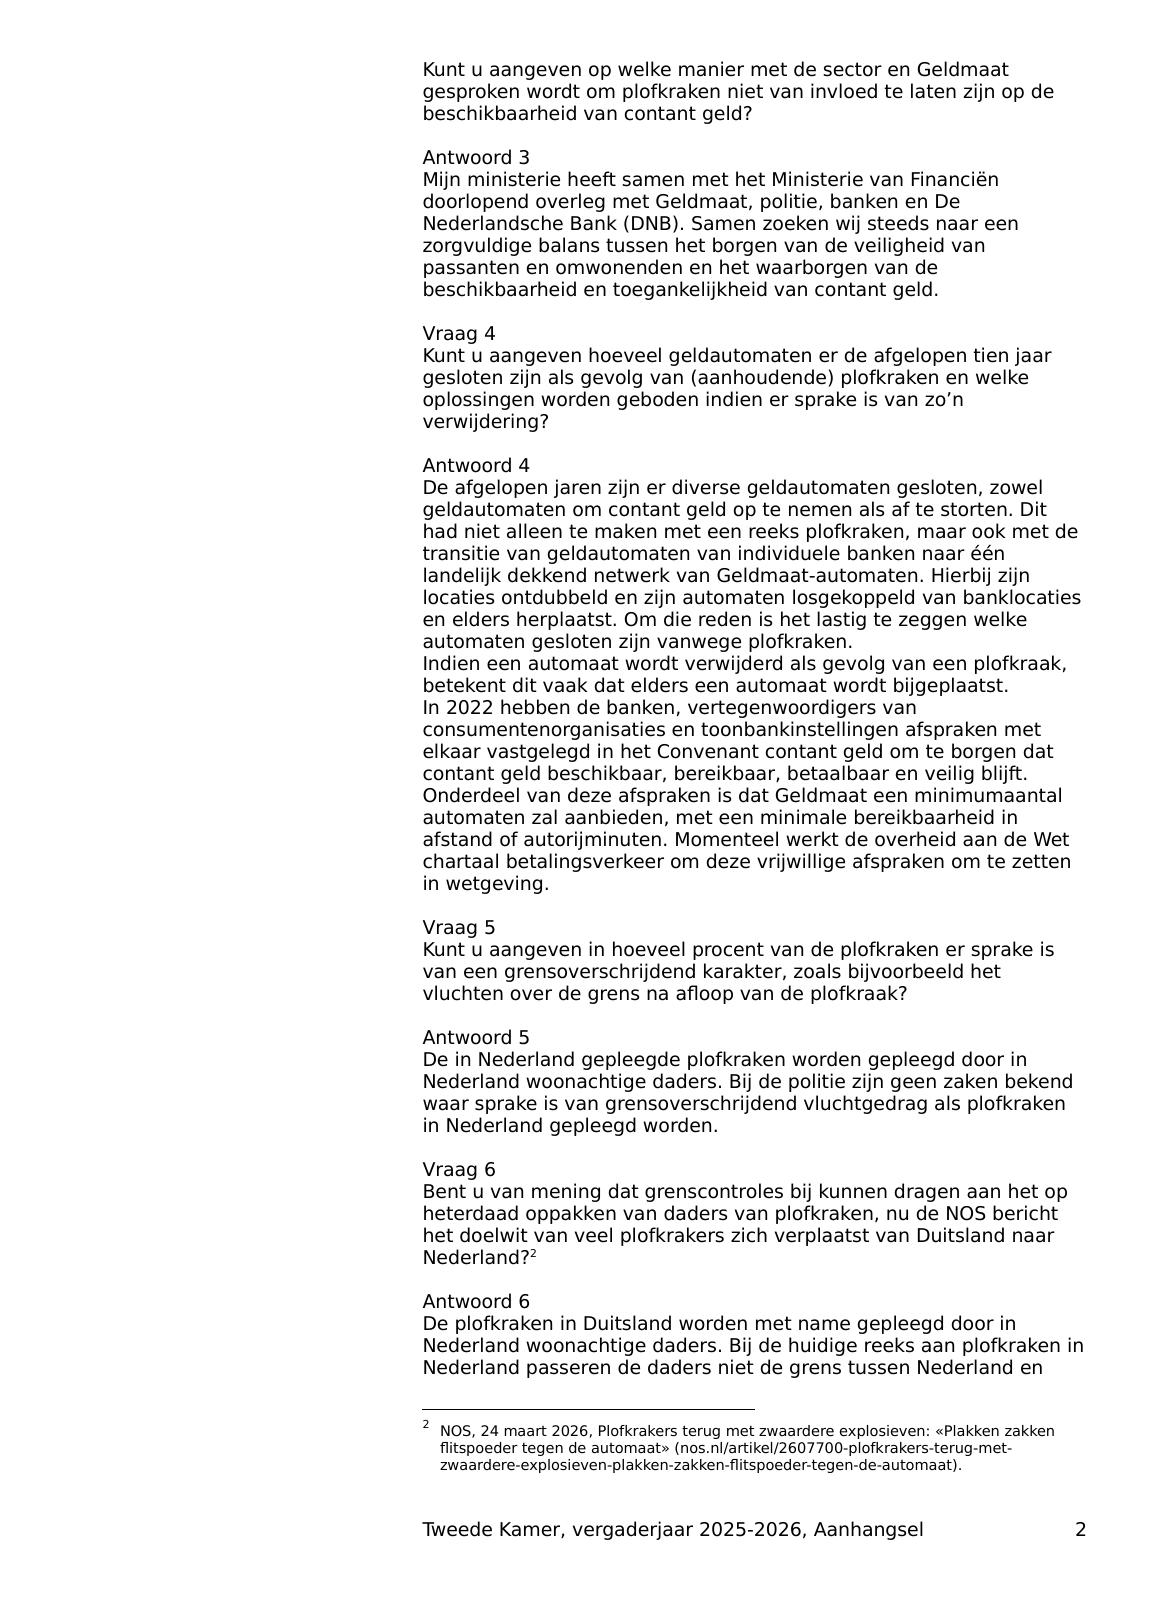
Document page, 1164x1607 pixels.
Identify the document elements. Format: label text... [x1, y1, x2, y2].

text Kunt u aangeven in hoeveel procent van de plofkraken er sprake is van een grensoverschrijdend karakter, zoals bijvoorbeeld het vluchten over de grens na afloop van de plofkraak? [422, 939, 1087, 1005]
text Antwoord 3 [422, 147, 1087, 169]
text In 2022 hebben de banken, vertegenwoordigers van consumentenorganisaties en toonbankinstellingen afspraken met elkaar vastgelegd in het Convenant contant geld om te borgen dat contant geld beschikbaar, bereikbaar, betaalbaar en veilig blijft. Onderdeel van deze afspraken is dat Geldmaat een minimumaantal automaten zal aanbieden, met een minimale bereikbaarheid in afstand of autorijminuten. Momenteel werkt de overheid aan de Wet chartaal betalingsverkeer om deze vrijwillige afspraken om te zetten in wetgeving. [422, 697, 1087, 895]
text Antwoord 6 [422, 1291, 1087, 1313]
text Kunt u aangeven hoeveel geldautomaten er de afgelopen tien jaar gesloten zijn als gevolg van (aanhoudende) plofkraken en welke oplossingen worden geboden indien er sprake is van zo’n verwijdering? [422, 345, 1087, 433]
text Vraag 5 [422, 917, 1087, 939]
text Vraag 4 [422, 323, 1087, 345]
text De in Nederland gepleegde plofkraken worden gepleegd door in Nederland woonachtige daders. Bij de politie zijn geen zaken bekend waar sprake is van grensoverschrijdend vluchtgedrag als plofkraken in Nederland gepleegd worden. [422, 1049, 1087, 1137]
text Antwoord 4 [422, 455, 1087, 477]
text Kunt u aangeven op welke manier met de sector en Geldmaat gesproken wordt om plofkraken niet van invloed te laten zijn op de beschikbaarheid van contant geld? [422, 59, 1087, 125]
text Indien een automaat wordt verwijderd als gevolg van een plofkraak, betekent dit vaak dat elders een automaat wordt bijgeplaatst. [422, 653, 1087, 697]
text NOS, 24 maart 2026, Plofkrakers terug met zwaardere explosieven: «Plakken zakken flitspoeder tegen de automaat» (nos.nl/artikel/2607700-plofkrakers-terug-met-zwaardere-explosieven-plakken-zakken-flitspoeder-tegen-de-automaat). [422, 1418, 1087, 1474]
text De afgelopen jaren zijn er diverse geldautomaten gesloten, zowel geldautomaten om contant geld op te nemen als af te storten. Dit had niet alleen te maken met een reeks plofkraken, maar ook met de transitie van geldautomaten van individuele banken naar één landelijk dekkend netwerk van Geldmaat-automaten. Hierbij zijn locaties ontdubbeld en zijn automaten losgekoppeld van banklocaties en elders herplaatst. Om die reden is het lastig te zeggen welke automaten gesloten zijn vanwege plofkraken. [422, 477, 1087, 653]
text De plofkraken in Duitsland worden met name gepleegd door in Nederland woonachtige daders. Bij de huidige reeks aan plofkraken in Nederland passeren de daders niet de grens tussen Nederland en [422, 1313, 1087, 1379]
text Vraag 6 [422, 1159, 1087, 1181]
text Bent u van mening dat grenscontroles bij kunnen dragen aan het op heterdaad oppakken van daders van plofkraken, nu de NOS bericht het doelwit van veel plofkrakers zich verplaatst van Duitsland naar Nederland? [422, 1181, 1087, 1269]
text Mijn ministerie heeft samen met het Ministerie van Financiën doorlopend overleg met Geldmaat, politie, banken en De Nederlandsche Bank (DNB). Samen zoeken wij steeds naar een zorgvuldige balans tussen het borgen van de veiligheid van passanten en omwonenden en het waarborgen van de beschikbaarheid en toegankelijkheid van contant geld. [422, 169, 1087, 301]
text Antwoord 5 [422, 1027, 1087, 1049]
